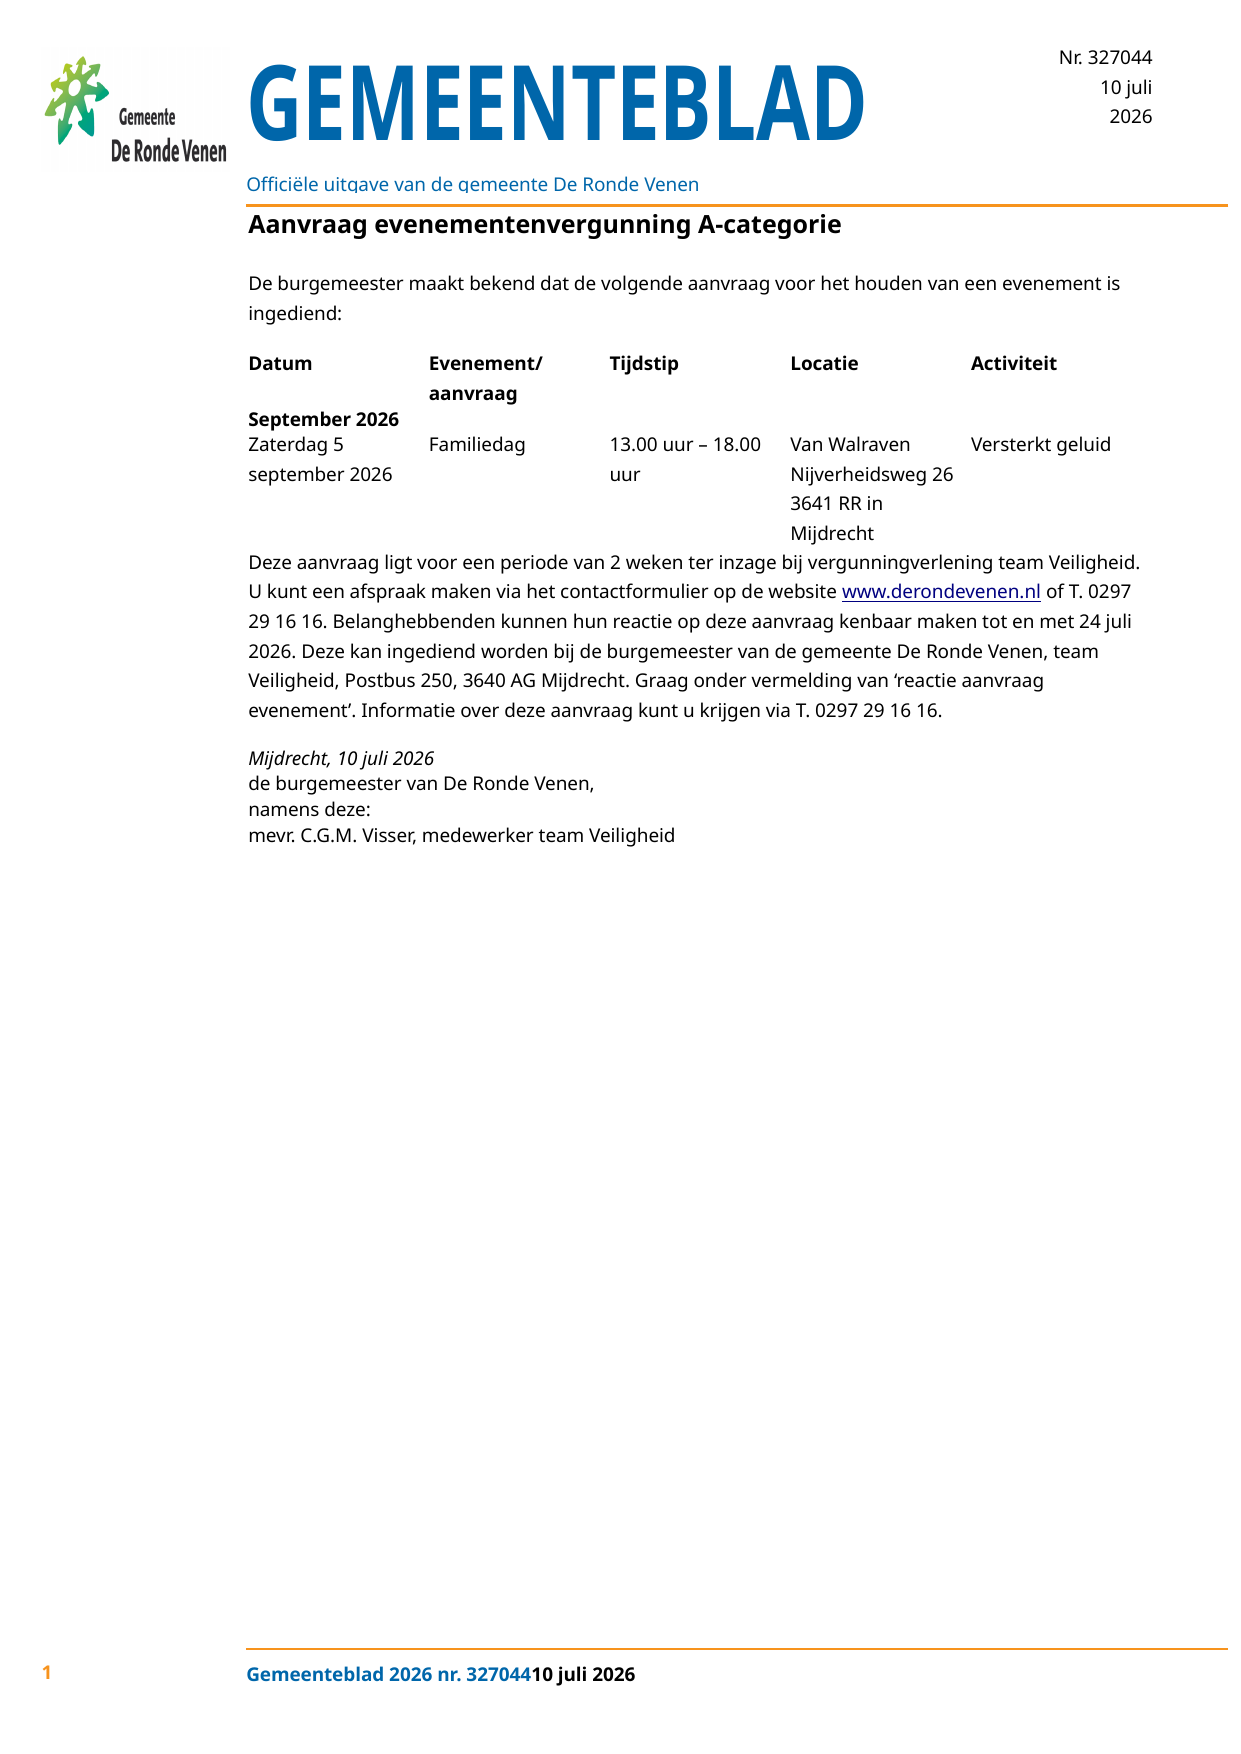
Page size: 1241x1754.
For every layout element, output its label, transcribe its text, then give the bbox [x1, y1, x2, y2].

text De burgemeester maakt bekend dat de volgende aanvraag voor het houden van een evenement is ingediend: [248, 270, 1152, 326]
table_header Activiteit [971, 350, 1152, 406]
table_cell [429, 406, 609, 431]
text mevr. C.G.M. Visser, medewerker team Veiligheid [248, 822, 1152, 848]
text de burgemeester van De Ronde Venen, [248, 771, 1152, 796]
table_cell [609, 406, 790, 431]
table_cell 13.00 uur – 18.00 uur [609, 431, 790, 546]
table_header Locatie [790, 350, 971, 406]
table_header Evenement/aanvraag [429, 350, 609, 406]
table_cell Versterkt geluid [971, 431, 1152, 546]
table_cell Van Walraven Nijverheidsweg 26 3641 RR in Mijdrecht [790, 431, 971, 546]
picture [41, 47, 231, 172]
table_cell [790, 406, 971, 431]
table_cell Familiedag [429, 431, 609, 546]
text Mijdrecht, 10 juli 2026 [248, 745, 1152, 771]
text namens deze: [248, 796, 1152, 822]
table_cell [971, 406, 1152, 431]
text Aanvraag evenementenvergunning A-categorie [248, 207, 1152, 241]
table_cell September 2026 [248, 406, 429, 431]
table_header Tijdstip [609, 350, 790, 406]
table_header Datum [248, 350, 429, 406]
text Deze aanvraag ligt voor een periode van 2 weken ter inzage bij vergunningverlening team Veiligheid. U kunt een afspraak maken via het contactformulier op de website www.derondevenen.nl of T. 0297 29 16 16. Belanghebbenden kunnen hun reactie op deze aanvraag kenbaar maken tot en met 24 juli 2026. Deze kan ingediend worden bij de burgemeester van de gemeente De Ronde Venen, team Veiligheid, Postbus 250, 3640 AG Mijdrecht. Graag onder vermelding van ‘reactie aanvraag evenement’. Informatie over deze aanvraag kunt u krijgen via T. 0297 29 16 16. [248, 549, 1152, 723]
table_cell Zaterdag 5 september 2026 [248, 431, 429, 546]
